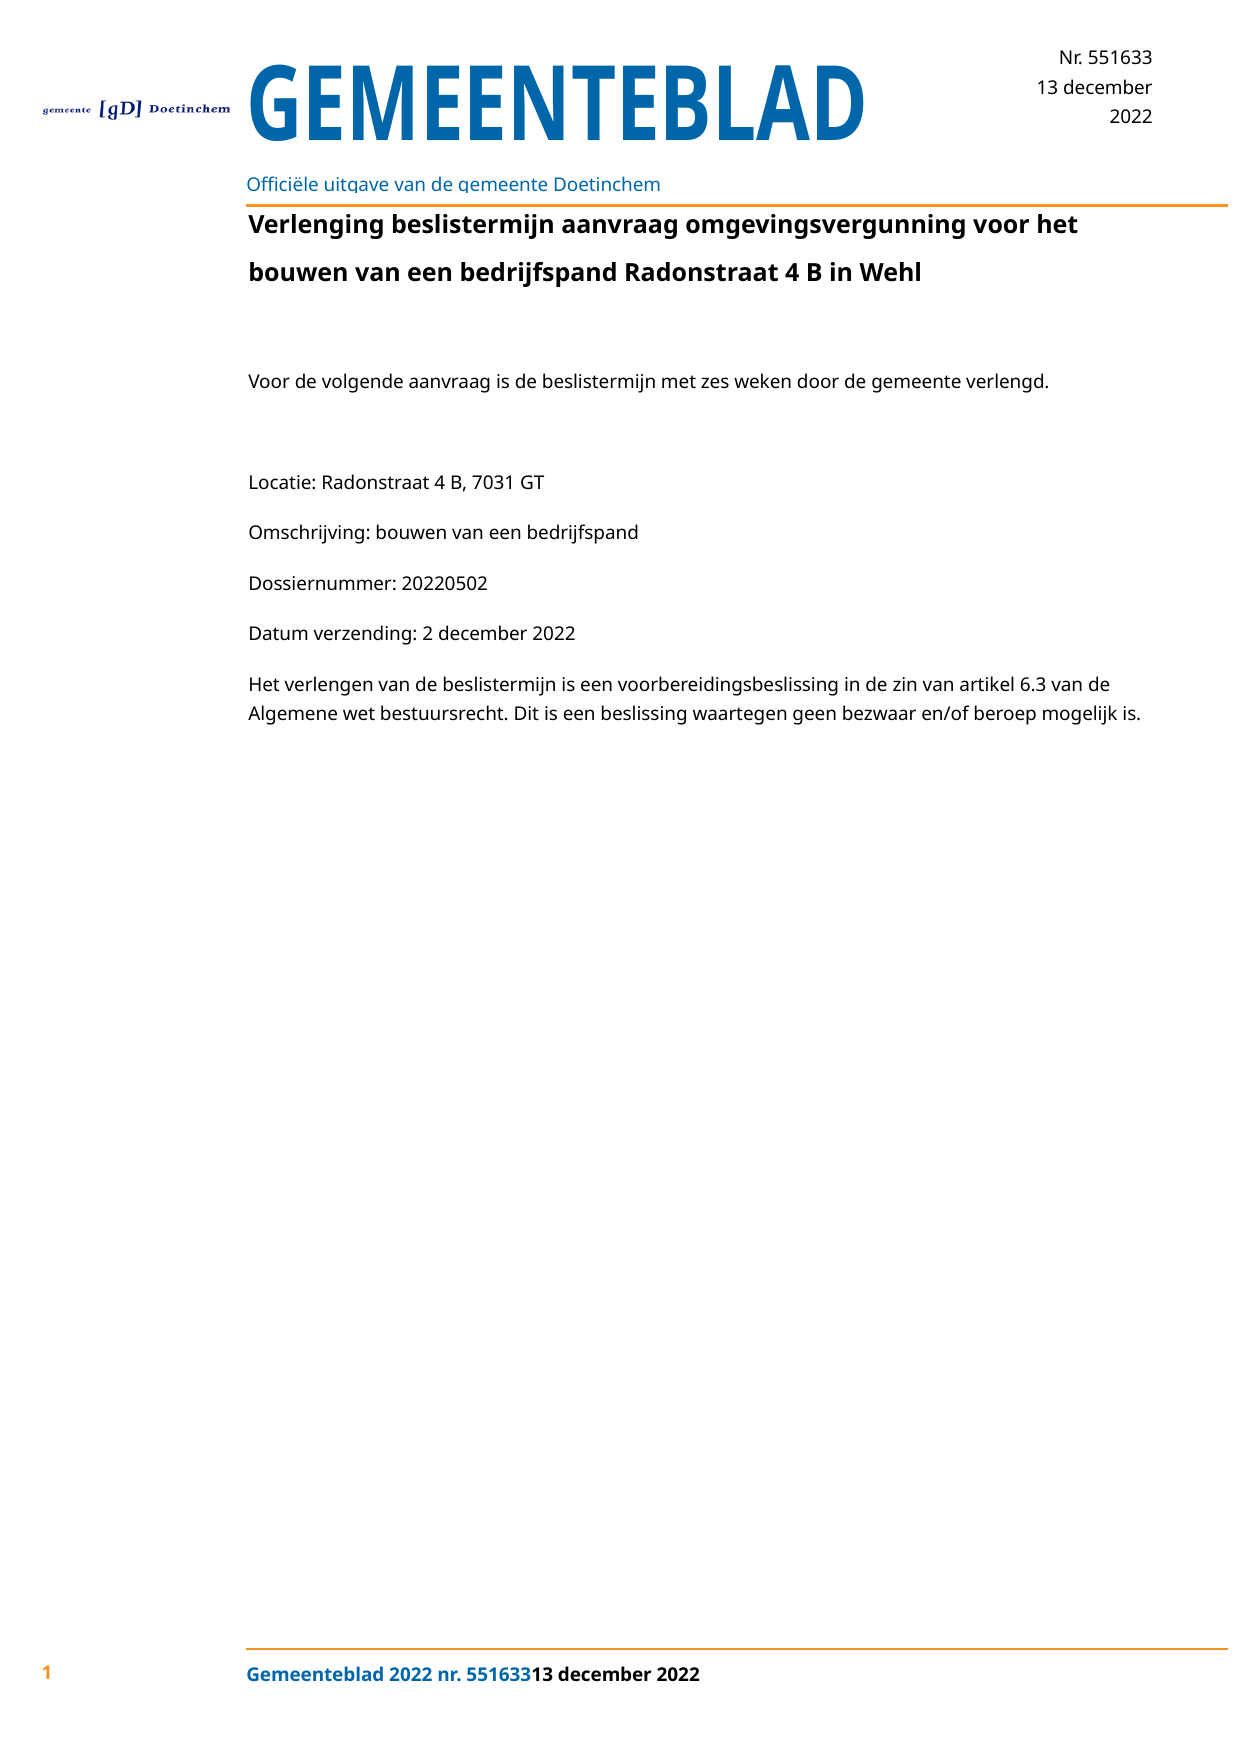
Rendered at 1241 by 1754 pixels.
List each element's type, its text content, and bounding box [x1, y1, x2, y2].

text Omschrijving: bouwen van een bedrijfspand [248, 519, 1152, 545]
text Voor de volgende aanvraag is de beslistermijn met zes weken door de gemeente verlengd. [248, 368, 1152, 394]
text Locatie: Radonstraat 4 B, 7031 GT [248, 469, 1152, 495]
text Verlenging beslistermijn aanvraag omgevingsvergunning voor het bouwen van een bedrijfspand Radonstraat 4 B in Wehl [248, 207, 1152, 288]
text Datum verzending: 2 december 2022 [248, 620, 1152, 646]
text Het verlengen van de beslistermijn is een voorbereidingsbeslissing in de zin van artikel 6.3 van de Algemene wet bestuursrecht. Dit is een beslissing waartegen geen bezwaar en/of beroep mogelijk is. [248, 671, 1152, 726]
text Dossiernummer: 20220502 [248, 570, 1152, 596]
picture [41, 47, 231, 172]
